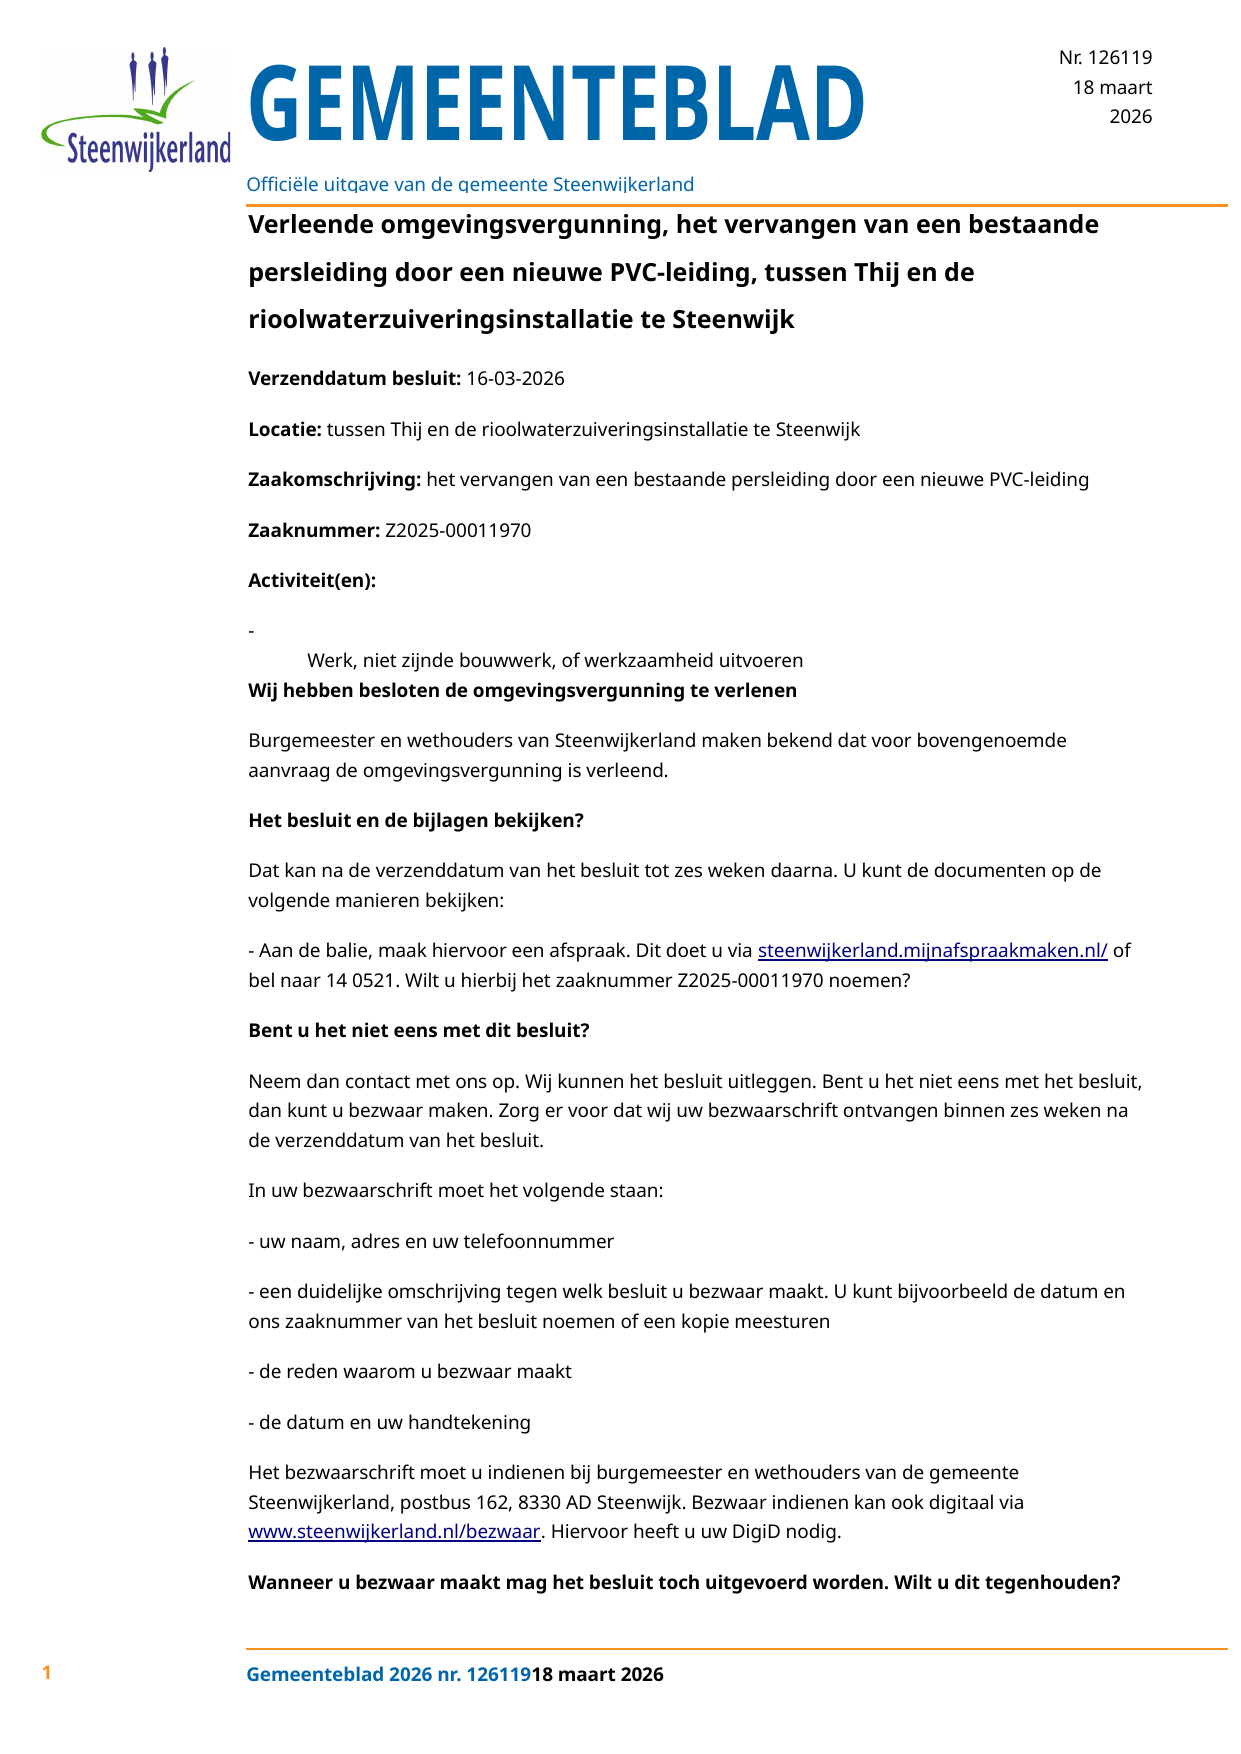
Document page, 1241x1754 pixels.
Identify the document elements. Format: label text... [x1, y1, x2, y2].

text Verleende omgevingsvergunning, het vervangen van een bestaande persleiding door een nieuwe PVC-leiding, tussen Thij en de rioolwaterzuiveringsinstallatie te Steenwijk [248, 207, 1152, 336]
text Dat kan na de verzenddatum van het besluit tot zes weken daarna. U kunt de documenten op de volgende manieren bekijken: [248, 858, 1152, 913]
text Burgemeester en wethouders van Steenwijkerland maken bekend dat voor bovengenoemde aanvraag de omgevingsvergunning is verleend. [248, 727, 1152, 782]
text Zaakomschrijving: het vervangen van een bestaande persleiding door een nieuwe PVC-leiding [248, 466, 1152, 492]
text - een duidelijke omschrijving tegen welk besluit u bezwaar maakt. U kunt bijvoorbeeld de datum en ons zaaknummer van het besluit noemen of een kopie meesturen [248, 1278, 1152, 1334]
text Activiteit(en): [248, 567, 1152, 593]
text Wij hebben besloten de omgevingsvergunning te verlenen [248, 677, 1152, 702]
text Bent u het niet eens met dit besluit? [248, 1018, 1152, 1043]
text Het besluit en de bijlagen bekijken? [248, 807, 1152, 833]
text Verzenddatum besluit: 16-03-2026 [248, 366, 1152, 391]
text - Aan de balie, maak hiervoor een afspraak. Dit doet u via steenwijkerland.mijnafspraakmaken.nl/ of bel naar 14 0521. Wilt u hierbij het zaaknummer Z2025-00011970 noemen? [248, 938, 1152, 993]
text Het bezwaarschrift moet u indienen bij burgemeester en wethouders van de gemeente Steenwijkerland, postbus 162, 8330 AD Steenwijk. Bezwaar indienen kan ook digitaal via www.steenwijkerland.nl/bezwaar. Hiervoor heeft u uw DigiD nodig. [248, 1459, 1152, 1544]
text Zaaknummer: Z2025-00011970 [248, 517, 1152, 542]
list Werk, niet zijnde bouwwerk, of werkzaamheid uitvoeren [248, 647, 1152, 673]
text Wanneer u bezwaar maakt mag het besluit toch uitgevoerd worden. Wilt u dit tegenhouden? [248, 1569, 1152, 1594]
text Neem dan contact met ons op. Wij kunnen het besluit uitleggen. Bent u het niet eens met het besluit, dan kunt u bezwaar maken. Zorg er voor dat wij uw bezwaarschrift ontvangen binnen zes weken na de verzenddatum van het besluit. [248, 1068, 1152, 1153]
text - de reden waarom u bezwaar maakt [248, 1358, 1152, 1384]
text - de datum en uw handtekening [248, 1409, 1152, 1434]
text Locatie: tussen Thij en de rioolwaterzuiveringsinstallatie te Steenwijk [248, 416, 1152, 442]
picture [41, 47, 231, 172]
text In uw bezwaarschrift moet het volgende staan: [248, 1178, 1152, 1203]
text - uw naam, adres en uw telefoonnummer [248, 1228, 1152, 1254]
